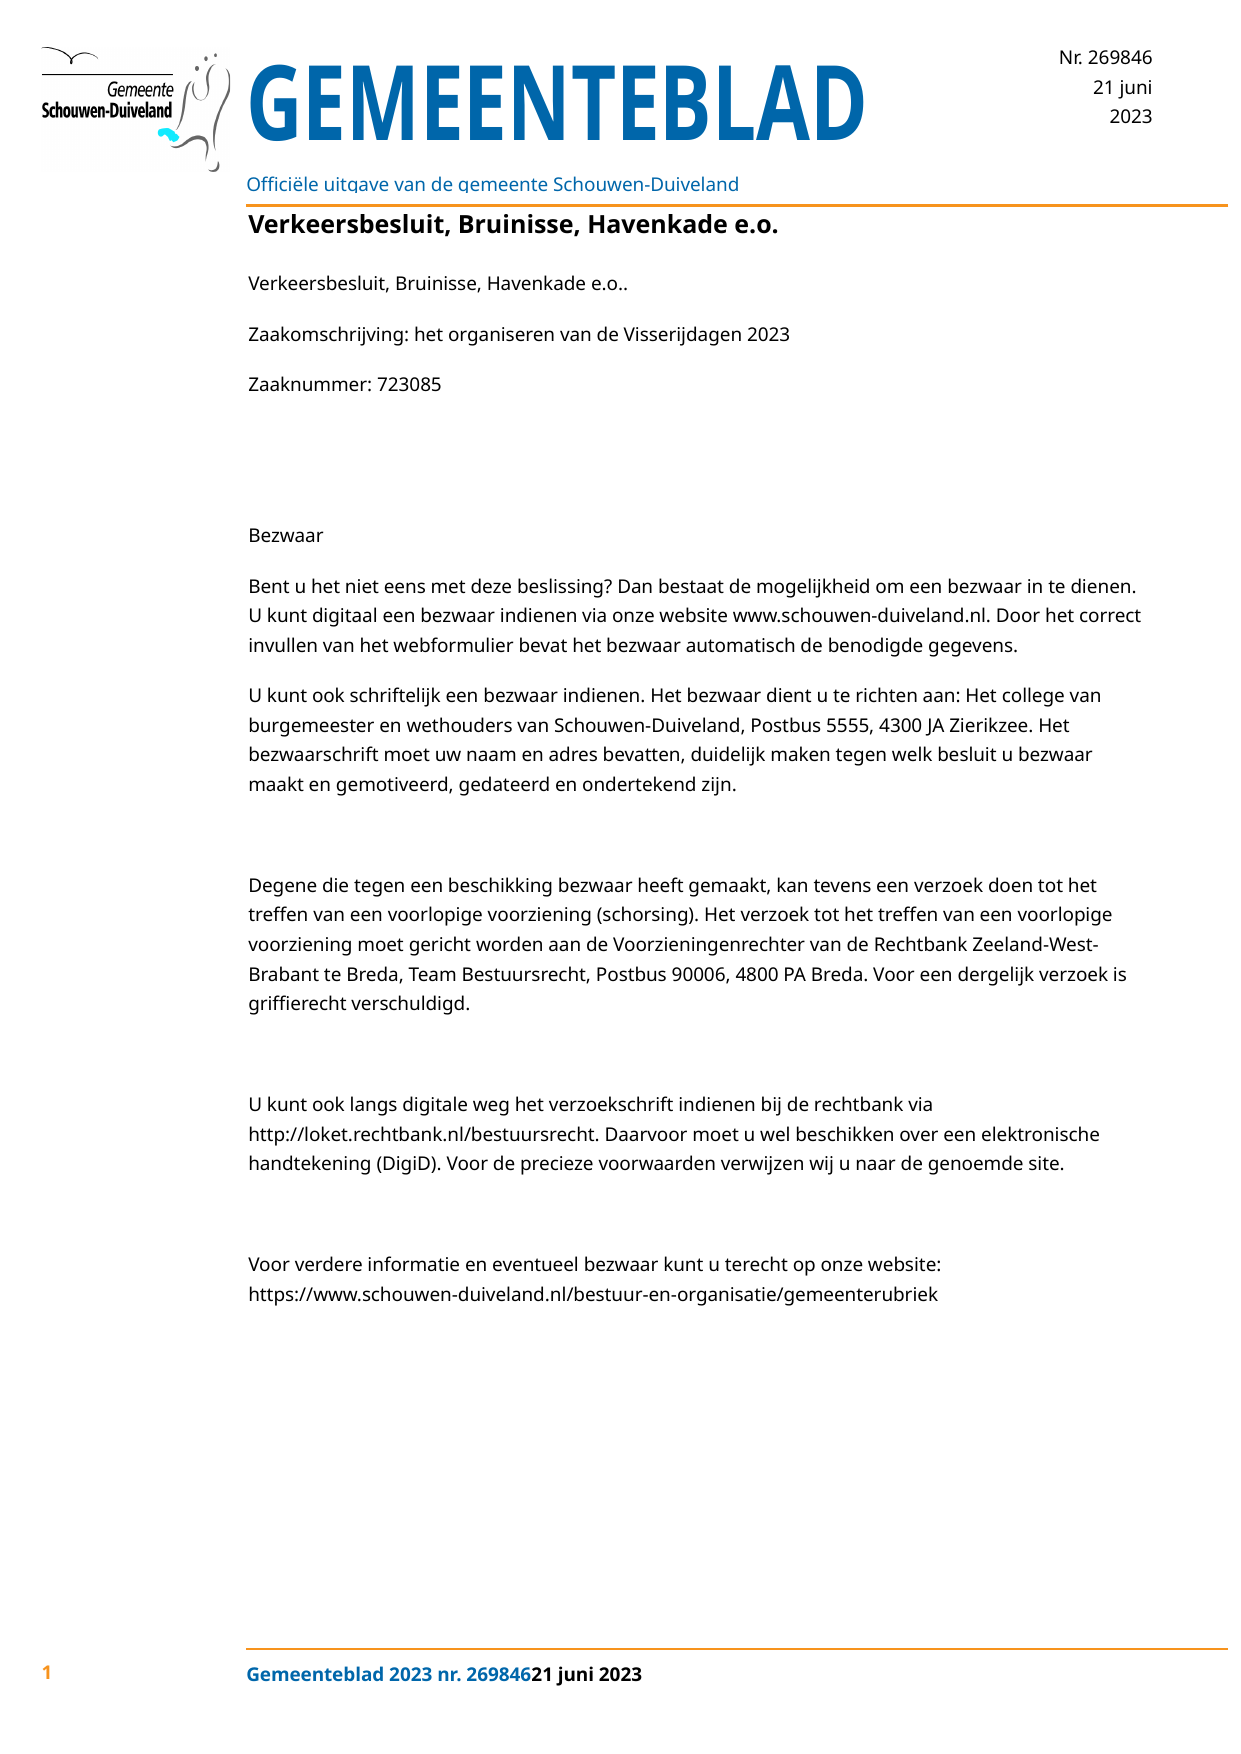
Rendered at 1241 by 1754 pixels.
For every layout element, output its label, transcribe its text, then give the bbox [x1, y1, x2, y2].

text U kunt ook schriftelijk een bezwaar indienen. Het bezwaar dient u te richten aan: Het college van burgemeester en wethouders van Schouwen-Duiveland, Postbus 5555, 4300 JA Zierikzee. Het bezwaarschrift moet uw naam en adres bevatten, duidelijk maken tegen welk besluit u bezwaar maakt en gemotiveerd, gedateerd en ondertekend zijn. [248, 682, 1152, 797]
text Zaaknummer: 723085 [248, 371, 1152, 397]
text Voor verdere informatie en eventueel bezwaar kunt u terecht op onze website: https://www.schouwen-duiveland.nl/bestuur-en-organisatie/gemeenterubriek [248, 1251, 1152, 1306]
text Degene die tegen een beschikking bezwaar heeft gemaakt, kan tevens een verzoek doen tot het treffen van een voorlopige voorziening (schorsing). Het verzoek tot het treffen van een voorlopige voorziening moet gericht worden aan de Voorzieningenrechter van de Rechtbank Zeeland-West-Brabant te Breda, Team Bestuursrecht, Postbus 90006, 4800 PA Breda. Voor een dergelijk verzoek is griffierecht verschuldigd. [248, 872, 1152, 1016]
text Verkeersbesluit, Bruinisse, Havenkade e.o.. [248, 270, 1152, 296]
picture [41, 47, 231, 172]
text Zaakomschrijving: het organiseren van de Visserijdagen 2023 [248, 321, 1152, 346]
text Bent u het niet eens met deze beslissing? Dan bestaat de mogelijkheid om een bezwaar in te dienen. U kunt digitaal een bezwaar indienen via onze website www.schouwen-duiveland.nl. Door het correct invullen van het webformulier bevat het bezwaar automatisch de benodigde gegevens. [248, 573, 1152, 658]
text Verkeersbesluit, Bruinisse, Havenkade e.o. [248, 207, 1152, 241]
text U kunt ook langs digitale weg het verzoekschrift indienen bij de rechtbank via http://loket.rechtbank.nl/bestuursrecht. Daarvoor moet u wel beschikken over een elektronische handtekening (DigiD). Voor de precieze voorwaarden verwijzen wij u naar de genoemde site. [248, 1091, 1152, 1176]
text Bezwaar [248, 522, 1152, 548]
